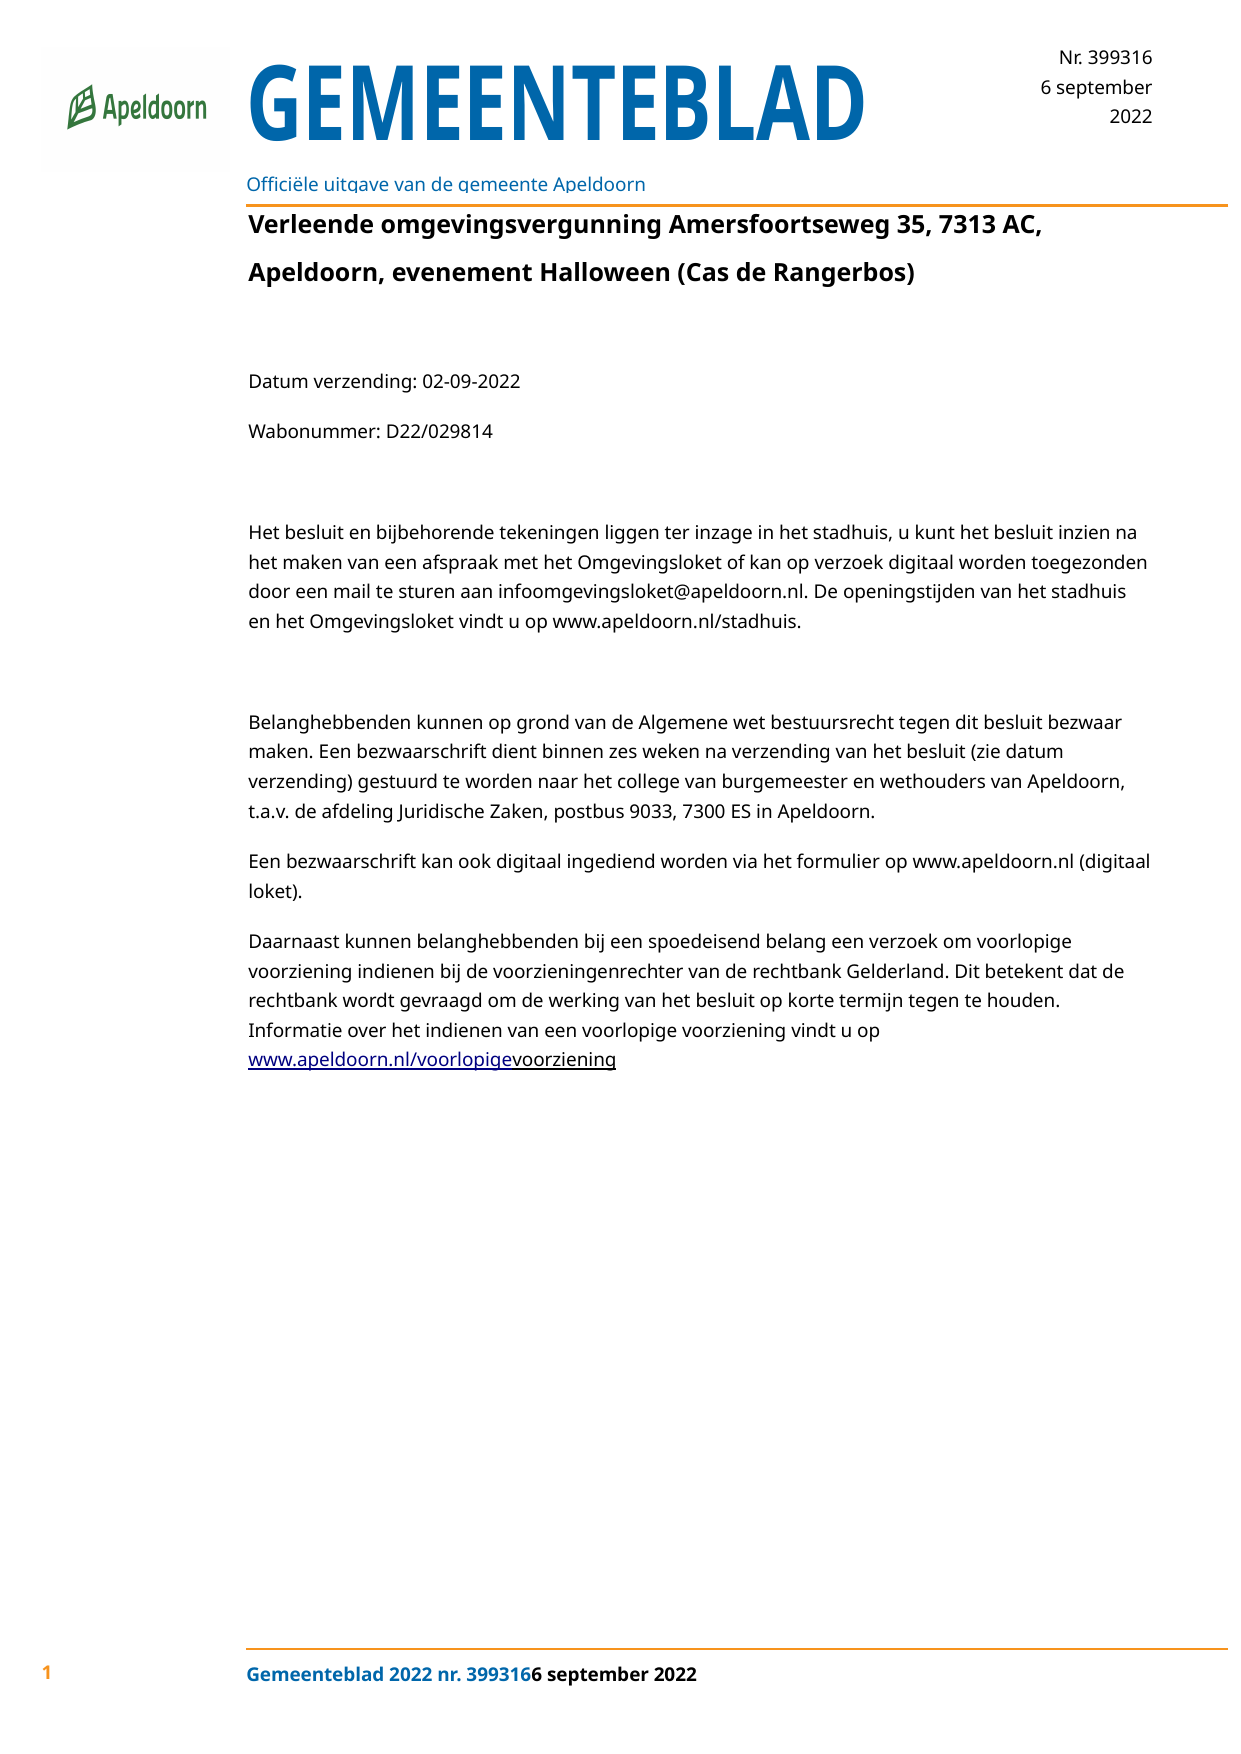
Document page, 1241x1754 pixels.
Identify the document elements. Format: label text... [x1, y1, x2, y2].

text Wabonummer: D22/029814 [248, 419, 1152, 444]
text Datum verzending: 02-09-2022 [248, 368, 1152, 394]
text Belanghebbenden kunnen op grond van de Algemene wet bestuursrecht tegen dit besluit bezwaar maken. Een bezwaarschrift dient binnen zes weken na verzending van het besluit (zie datum verzending) gestuurd te worden naar het college van burgemeester en wethouders van Apeldoorn, t.a.v. de afdeling Juridische Zaken, postbus 9033, 7300 ES in Apeldoorn. [248, 709, 1152, 824]
picture [41, 47, 231, 172]
text Een bezwaarschrift kan ook digitaal ingediend worden via het formulier op www.apeldoorn.nl (digitaal loket). [248, 848, 1152, 904]
text Het besluit en bijbehorende tekeningen liggen ter inzage in het stadhuis, u kunt het besluit inzien na het maken van een afspraak met het Omgevingsloket of kan op verzoek digitaal worden toegezonden door een mail te sturen aan infoomgevingsloket@apeldoorn.nl. De openingstijden van het stadhuis en het Omgevingsloket vindt u op www.apeldoorn.nl/stadhuis. [248, 519, 1152, 634]
text Verleende omgevingsvergunning Amersfoortseweg 35, 7313 AC, Apeldoorn, evenement Halloween (Cas de Rangerbos) [248, 207, 1152, 288]
text Daarnaast kunnen belanghebbenden bij een spoedeisend belang een verzoek om voorlopige voorziening indienen bij de voorzieningenrechter van de rechtbank Gelderland. Dit betekent dat de rechtbank wordt gevraagd om de werking van het besluit op korte termijn tegen te houden. Informatie over het indienen van een voorlopige voorziening vindt u op www.apeldoorn.nl/voorlopigevoorziening [248, 928, 1152, 1072]
